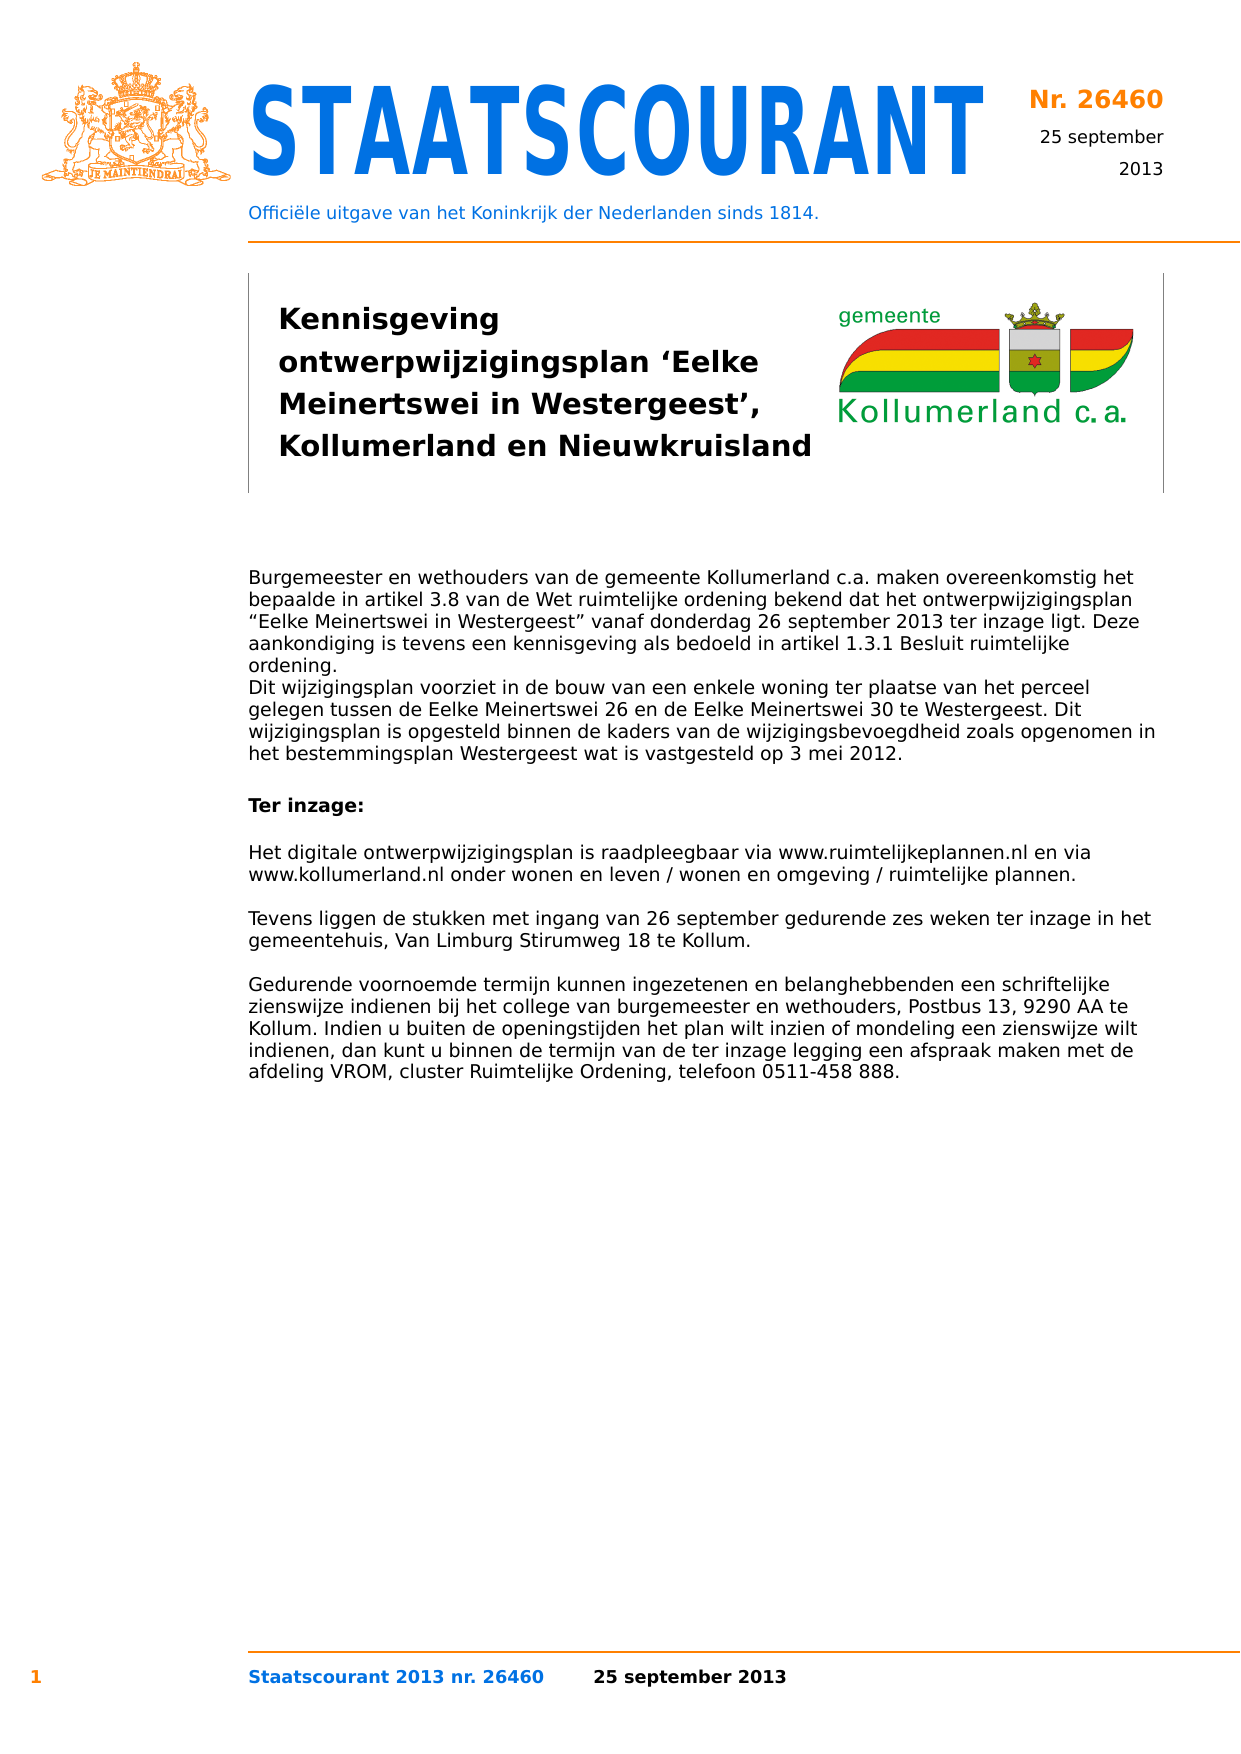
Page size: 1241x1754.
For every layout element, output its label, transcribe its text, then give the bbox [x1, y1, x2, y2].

text Tevens liggen de stukken met ingang van 26 september gedurende zes weken ter inzage in het gemeentehuis, Van Limburg Stirumweg 18 te Kollum. [248, 908, 1163, 952]
text Dit wijzigingsplan voorziet in de bouw van een enkele woning ter plaatse van het perceel gelegen tussen de Eelke Meinertswei 26 en de Eelke Meinertswei 30 te Westergeest. Dit wijzigingsplan is opgesteld binnen de kaders van de wijzigingsbevoegdheid zoals opgenomen in het bestemmingsplan Westergeest wat is vastgesteld op 3 mei 2012. [248, 677, 1163, 765]
text Het digitale ontwerpwijzigingsplan is raadpleegbaar via www.ruimtelijkeplannen.nl en via www.kollumerland.nl onder wonen en leven / wonen en omgeving / ruimtelijke plannen. [248, 842, 1163, 886]
table_header Nr. 26460 [998, 62, 1240, 121]
table_cell 25 september [998, 121, 1240, 153]
table_header [25, 62, 248, 241]
picture [838, 302, 1134, 427]
table_cell Officiële uitgave van het Koninkrijk der Nederlanden sinds 1814. [248, 203, 1240, 241]
text Gedurende voornoemde termijn kunnen ingezetenen en belanghebbenden een schriftelijke zienswijze indienen bij het college van burgemeester en wethouders, Postbus 13, 9290 AA te Kollum. Indien u buiten de openingstijden het plan wilt inzien of mondeling een zienswijze wilt indienen, dan kunt u binnen de termijn van de ter inzage legging een afspraak maken met de afdeling VROM, cluster Ruimtelijke Ordening, telefoon 0511-458 888. [248, 973, 1163, 1083]
text Burgemeester en wethouders van de gemeente Kollumerland c.a. maken overeenkomstig het bepaalde in artikel 3.8 van de Wet ruimtelijke ordening bekend dat het ontwerpwijzigingsplan “Eelke Meinertswei in Westergeest” vanaf donderdag 26 september 2013 ter inzage ligt. Deze aankondiging is tevens een kennisgeving als bedoeld in artikel 1.3.1 Besluit ruimtelijke ordening. [248, 567, 1163, 677]
picture [41, 62, 231, 186]
subtitle Kennisgeving ontwerpwijzigingsplan ‘Eelke Meinertswei in Westergeest’, Kollumerland en Nieuwkruisland [249, 273, 1163, 493]
table_cell 2013 [998, 153, 1240, 203]
table_header STAATSCOURANT [248, 62, 998, 203]
subtitle Ter inzage: [248, 795, 1163, 817]
